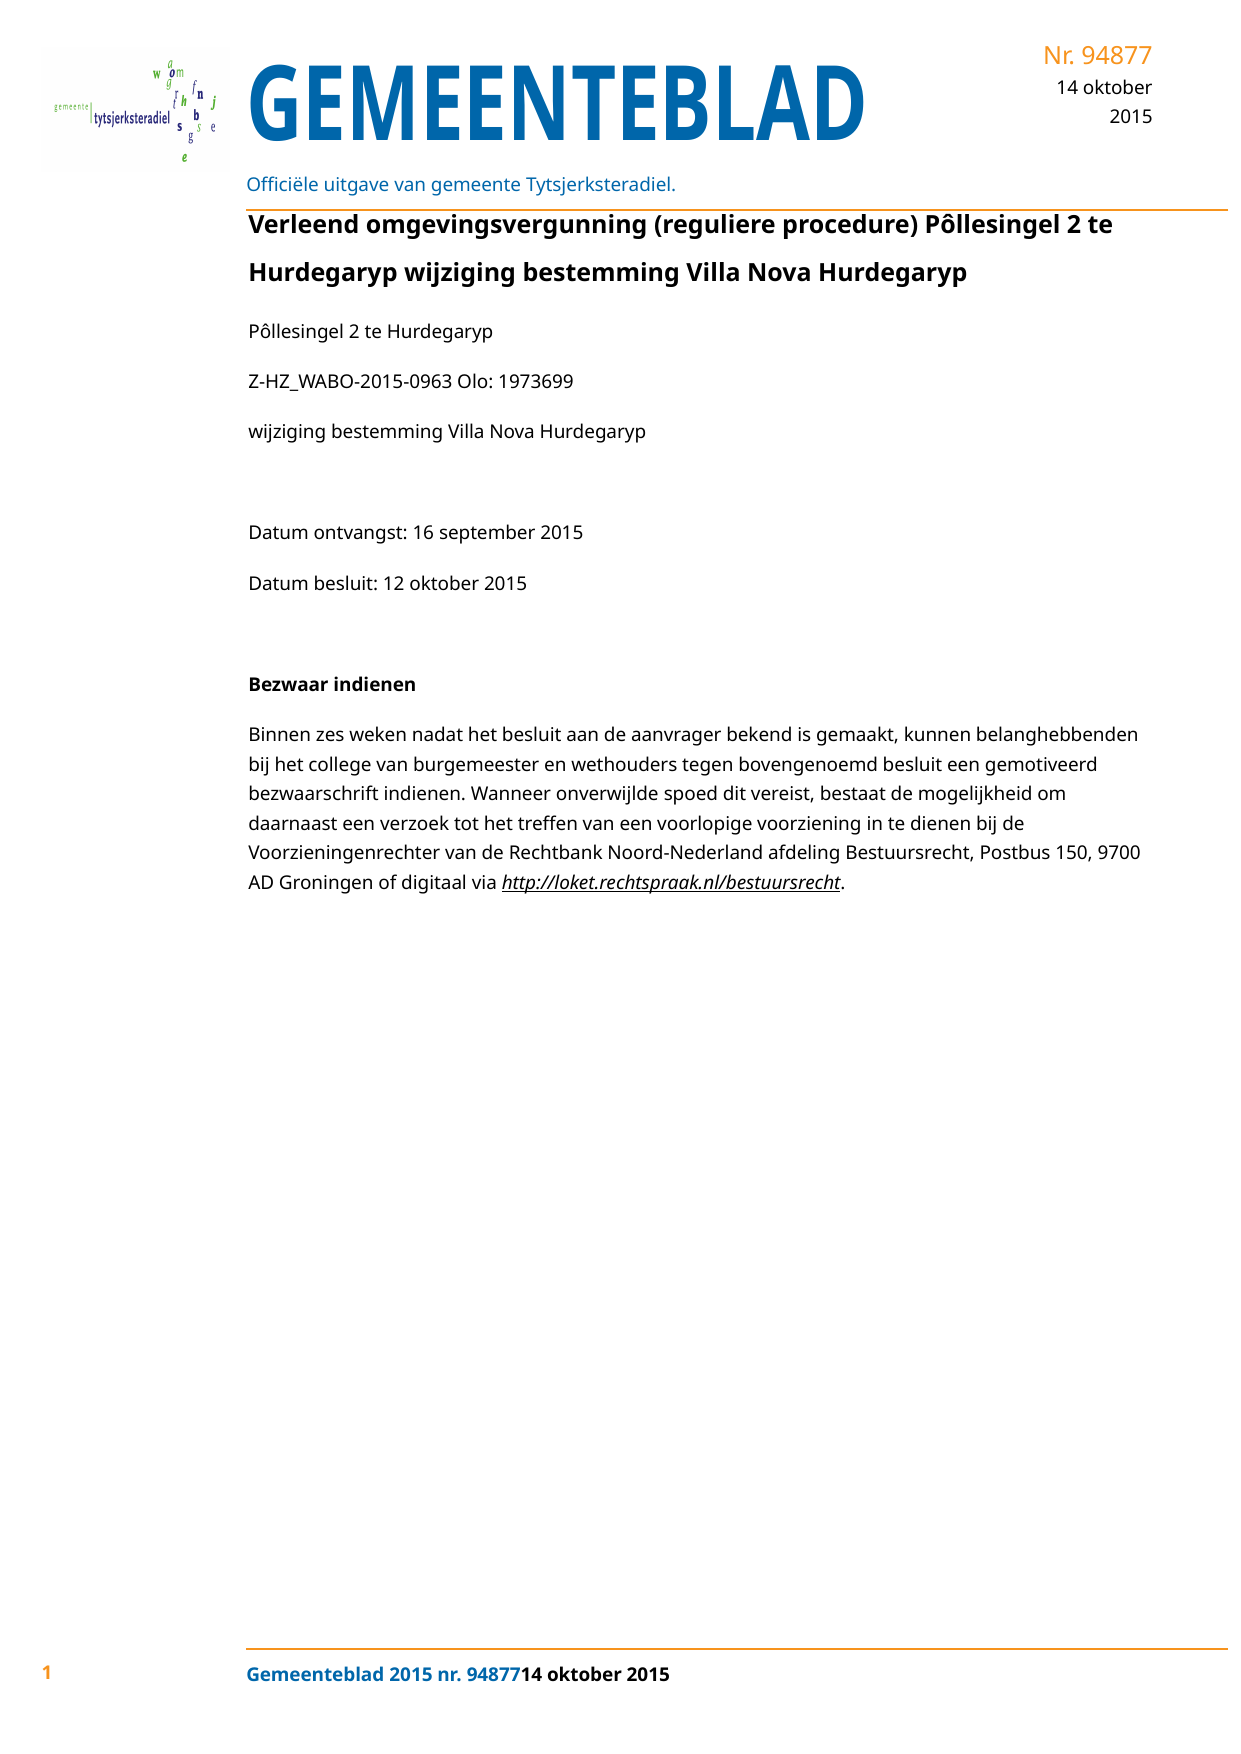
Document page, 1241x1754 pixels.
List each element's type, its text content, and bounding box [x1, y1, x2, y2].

text Bezwaar indienen [248, 671, 1152, 697]
text Z-HZ_WABO-2015-0963 Olo: 1973699 [248, 368, 1152, 394]
text Datum besluit: 12 oktober 2015 [248, 570, 1152, 596]
text wijziging bestemming Villa Nova Hurdegaryp [248, 419, 1152, 444]
text Binnen zes weken nadat het besluit aan de aanvrager bekend is gemaakt, kunnen belanghebbenden bij het college van burgemeester en wethouders tegen bovengenoemd besluit een gemotiveerd bezwaarschrift indienen. Wanneer onverwijlde spoed dit vereist, bestaat de mogelijkheid om daarnaast een verzoek tot het treffen van een voorlopige voorziening in te dienen bij de Voorzieningenrechter van de Rechtbank Noord-Nederland afdeling Bestuursrecht, Postbus 150, 9700 AD Groningen of digitaal via http://loket.rechtspraak.nl/bestuursrecht. [248, 721, 1152, 895]
text Pôllesingel 2 te Hurdegaryp [248, 318, 1152, 344]
picture [41, 47, 231, 172]
text Datum ontvangst: 16 september 2015 [248, 519, 1152, 545]
text Verleend omgevingsvergunning (reguliere procedure) Pôllesingel 2 te Hurdegaryp wijziging bestemming Villa Nova Hurdegaryp [248, 211, 1152, 288]
